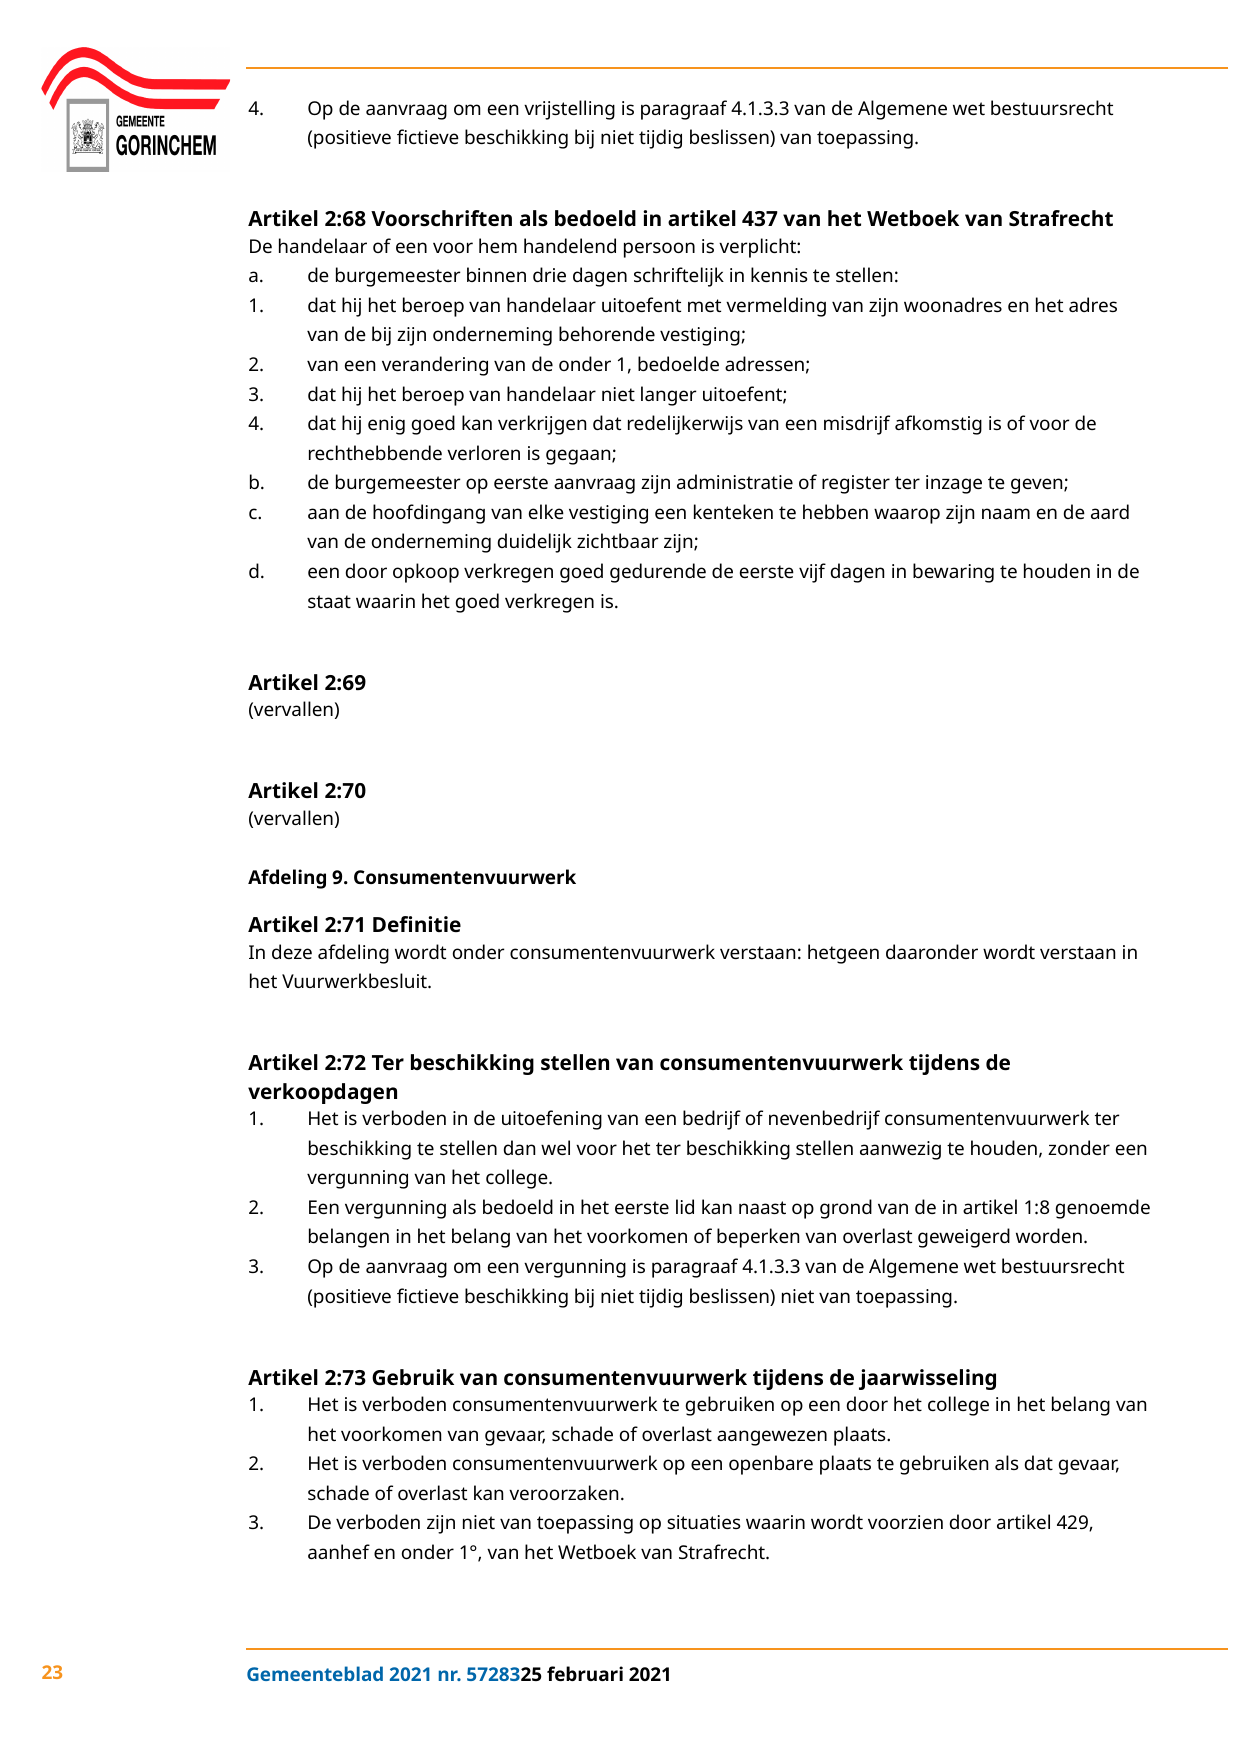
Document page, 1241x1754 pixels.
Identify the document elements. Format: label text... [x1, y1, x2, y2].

list aan de hoofdingang van elke vestiging een kenteken te hebben waarop zijn naam en de aard van de onderneming duidelijk zichtbaar zijn; [248, 499, 1152, 554]
list Het is verboden consumentenvuurwerk op een openbare plaats te gebruiken als dat gevaar, schade of overlast kan veroorzaken. [248, 1450, 1152, 1506]
text In deze afdeling wordt onder consumentenvuurwerk verstaan: hetgeen daaronder wordt verstaan in het Vuurwerkbesluit. [248, 939, 1152, 994]
list dat hij het beroep van handelaar uitoefent met vermelding van zijn woonadres en het adres van de bij zijn onderneming behorende vestiging; [248, 292, 1152, 347]
list de burgemeester binnen drie dagen schriftelijk in kennis te stellen: [248, 262, 1152, 288]
text Artikel 2:68 Voorschriften als bedoeld in artikel 437 van het Wetboek van Strafrecht [248, 204, 1152, 233]
text Artikel 2:73 Gebruik van consumentenvuurwerk tijdens de jaarwisseling [248, 1363, 1152, 1391]
list De verboden zijn niet van toepassing op situaties waarin wordt voorzien door artikel 429, aanhef en onder 1°, van het Wetboek van Strafrecht. [248, 1509, 1152, 1565]
list Op de aanvraag om een vergunning is paragraaf 4.1.3.3 van de Algemene wet bestuursrecht (positieve fictieve beschikking bij niet tijdig beslissen) niet van toepassing. [248, 1253, 1152, 1308]
text (vervallen) [248, 696, 1152, 722]
picture [41, 47, 231, 172]
list Een vergunning als bedoeld in het eerste lid kan naast op grond van de in artikel 1:8 genoemde belangen in het belang van het voorkomen of beperken van overlast geweigerd worden. [248, 1194, 1152, 1249]
text De handelaar of een voor hem handelend persoon is verplicht: [248, 233, 1152, 258]
list de burgemeester op eerste aanvraag zijn administratie of register ter inzage te geven; [248, 469, 1152, 495]
list dat hij het beroep van handelaar niet langer uitoefent; [248, 381, 1152, 406]
text Artikel 2:71 Definitie [248, 910, 1152, 939]
list dat hij enig goed kan verkrijgen dat redelijkerwijs van een misdrijf afkomstig is of voor de rechthebbende verloren is gegaan; [248, 410, 1152, 466]
text Artikel 2:70 [248, 776, 1152, 805]
list een door opkoop verkregen goed gedurende de eerste vijf dagen in bewaring te houden in de staat waarin het goed verkregen is. [248, 558, 1152, 613]
list Op de aanvraag om een vrijstelling is paragraaf 4.1.3.3 van de Algemene wet bestuursrecht (positieve fictieve beschikking bij niet tijdig beslissen) van toepassing. [248, 95, 1152, 150]
text Afdeling 9. Consumentenvuurwerk [248, 864, 1152, 889]
list van een verandering van de onder 1, bedoelde adressen; [248, 351, 1152, 377]
text (vervallen) [248, 805, 1152, 830]
list Het is verboden in de uitoefening van een bedrijf of nevenbedrijf consumentenvuurwerk ter beschikking te stellen dan wel voor het ter beschikking stellen aanwezig te houden, zonder een vergunning van het college. [248, 1105, 1152, 1190]
list Het is verboden consumentenvuurwerk te gebruiken op een door het college in het belang van het voorkomen van gevaar, schade of overlast aangewezen plaats. [248, 1391, 1152, 1447]
text Artikel 2:72 Ter beschikking stellen van consumentenvuurwerk tijdens de verkoopdagen [248, 1048, 1152, 1105]
text Artikel 2:69 [248, 668, 1152, 696]
